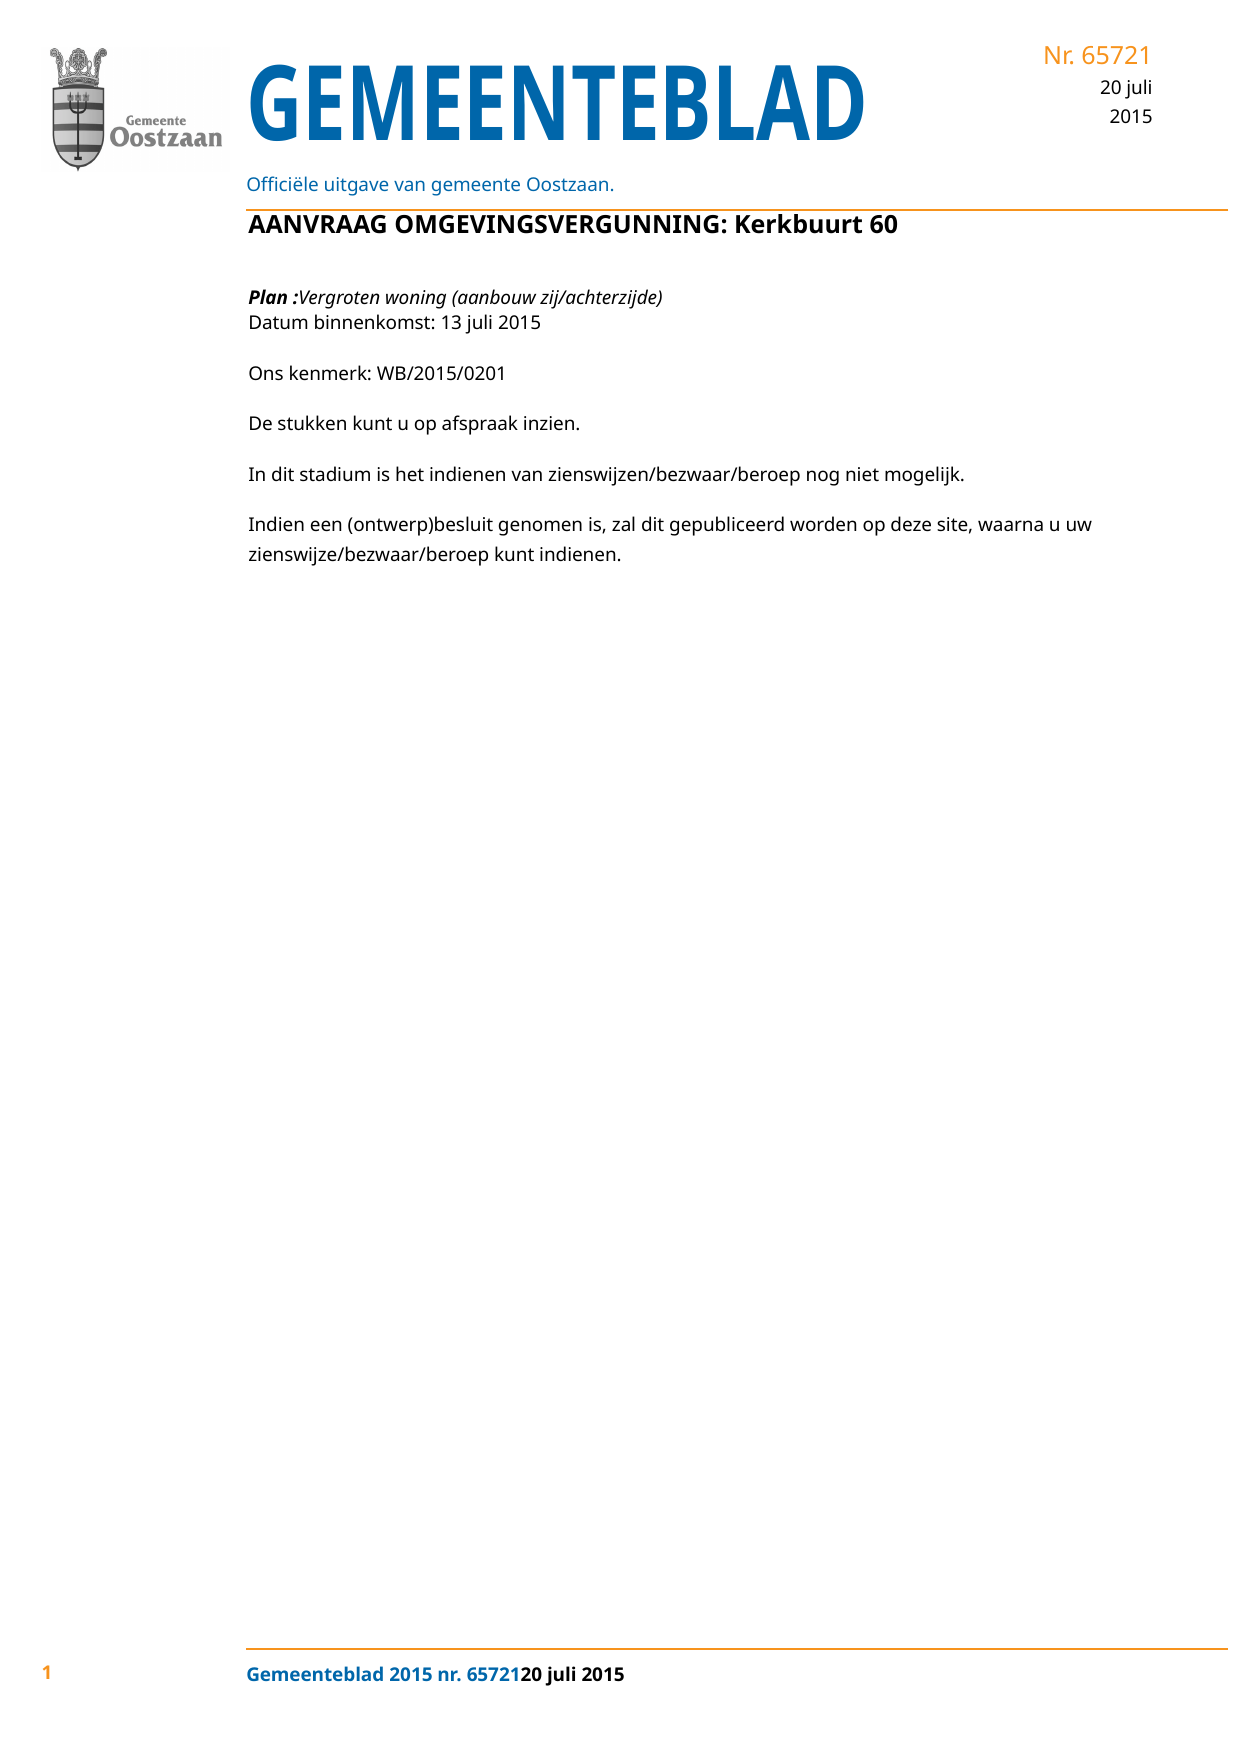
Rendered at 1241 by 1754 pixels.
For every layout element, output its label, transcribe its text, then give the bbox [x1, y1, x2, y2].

text Ons kenmerk: WB/2015/0201 [248, 360, 1152, 386]
text Indien een (ontwerp)besluit genomen is, zal dit gepubliceerd worden op deze site, waarna u uw zienswijze/bezwaar/beroep kunt indienen. [248, 511, 1152, 567]
text AANVRAAG OMGEVINGSVERGUNNING: Kerkbuurt 60 [248, 211, 1152, 241]
text De stukken kunt u op afspraak inzien. [248, 410, 1152, 436]
text Datum binnenkomst: 13 juli 2015 [248, 309, 1152, 335]
picture [41, 47, 231, 172]
text In dit stadium is het indienen van zienswijzen/bezwaar/beroep nog niet mogelijk. [248, 461, 1152, 487]
text Plan :Vergroten woning (aanbouw zij/achterzijde) [248, 284, 1152, 309]
